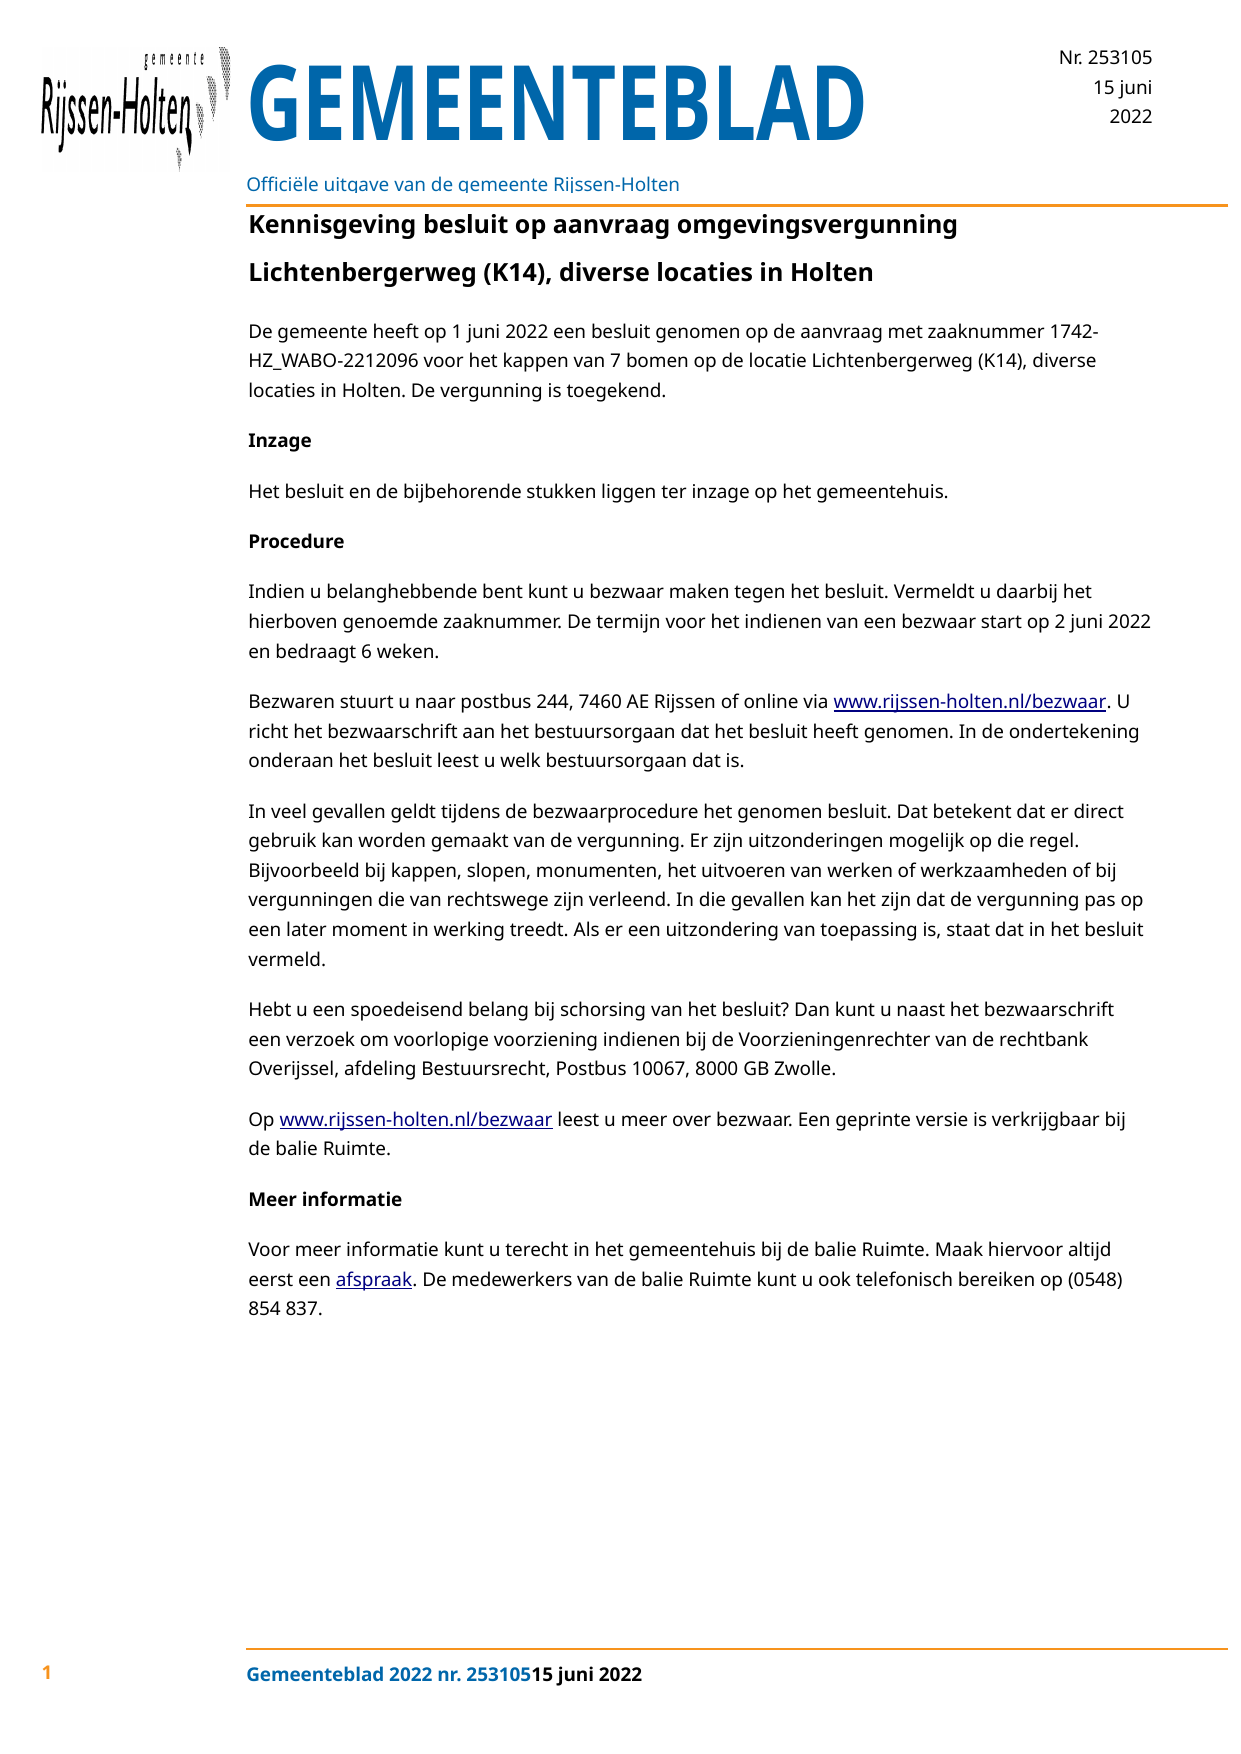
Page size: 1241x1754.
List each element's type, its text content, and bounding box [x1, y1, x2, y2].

text Bezwaren stuurt u naar postbus 244, 7460 AE Rijssen of online via www.rijssen-holten.nl/bezwaar. U richt het bezwaarschrift aan het bestuursorgaan dat het besluit heeft genomen. In de ondertekening onderaan het besluit leest u welk bestuursorgaan dat is. [248, 688, 1152, 773]
text Indien u belanghebbende bent kunt u bezwaar maken tegen het besluit. Vermeldt u daarbij het hierboven genoemde zaaknummer. De termijn voor het indienen van een bezwaar start op 2 juni 2022 en bedraagt 6 weken. [248, 579, 1152, 664]
picture [41, 47, 231, 172]
text Procedure [248, 528, 1152, 554]
text Inzage [248, 427, 1152, 453]
text Hebt u een spoedeisend belang bij schorsing van het besluit? Dan kunt u naast het bezwaarschrift een verzoek om voorlopige voorziening indienen bij de Voorzieningenrechter van de rechtbank Overijssel, afdeling Bestuursrecht, Postbus 10067, 8000 GB Zwolle. [248, 996, 1152, 1081]
text Kennisgeving besluit op aanvraag omgevingsvergunning Lichtenbergerweg (K14), diverse locaties in Holten [248, 207, 1152, 288]
text Op www.rijssen-holten.nl/bezwaar leest u meer over bezwaar. Een geprinte versie is verkrijgbaar bij de balie Ruimte. [248, 1106, 1152, 1161]
text Het besluit en de bijbehorende stukken liggen ter inzage op het gemeentehuis. [248, 478, 1152, 504]
text Voor meer informatie kunt u terecht in het gemeentehuis bij de balie Ruimte. Maak hiervoor altijd eerst een afspraak. De medewerkers van de balie Ruimte kunt u ook telefonisch bereiken op (0548) 854 837. [248, 1236, 1152, 1321]
text Meer informatie [248, 1186, 1152, 1212]
text De gemeente heeft op 1 juni 2022 een besluit genomen op de aanvraag met zaaknummer 1742-HZ_WABO-2212096 voor het kappen van 7 bomen op de locatie Lichtenbergerweg (K14), diverse locaties in Holten. De vergunning is toegekend. [248, 318, 1152, 403]
text In veel gevallen geldt tijdens de bezwaarprocedure het genomen besluit. Dat betekent dat er direct gebruik kan worden gemaakt van de vergunning. Er zijn uitzonderingen mogelijk op die regel. Bijvoorbeeld bij kappen, slopen, monumenten, het uitvoeren van werken of werkzaamheden of bij vergunningen die van rechtswege zijn verleend. In die gevallen kan het zijn dat de vergunning pas op een later moment in werking treedt. Als er een uitzondering van toepassing is, staat dat in het besluit vermeld. [248, 798, 1152, 972]
